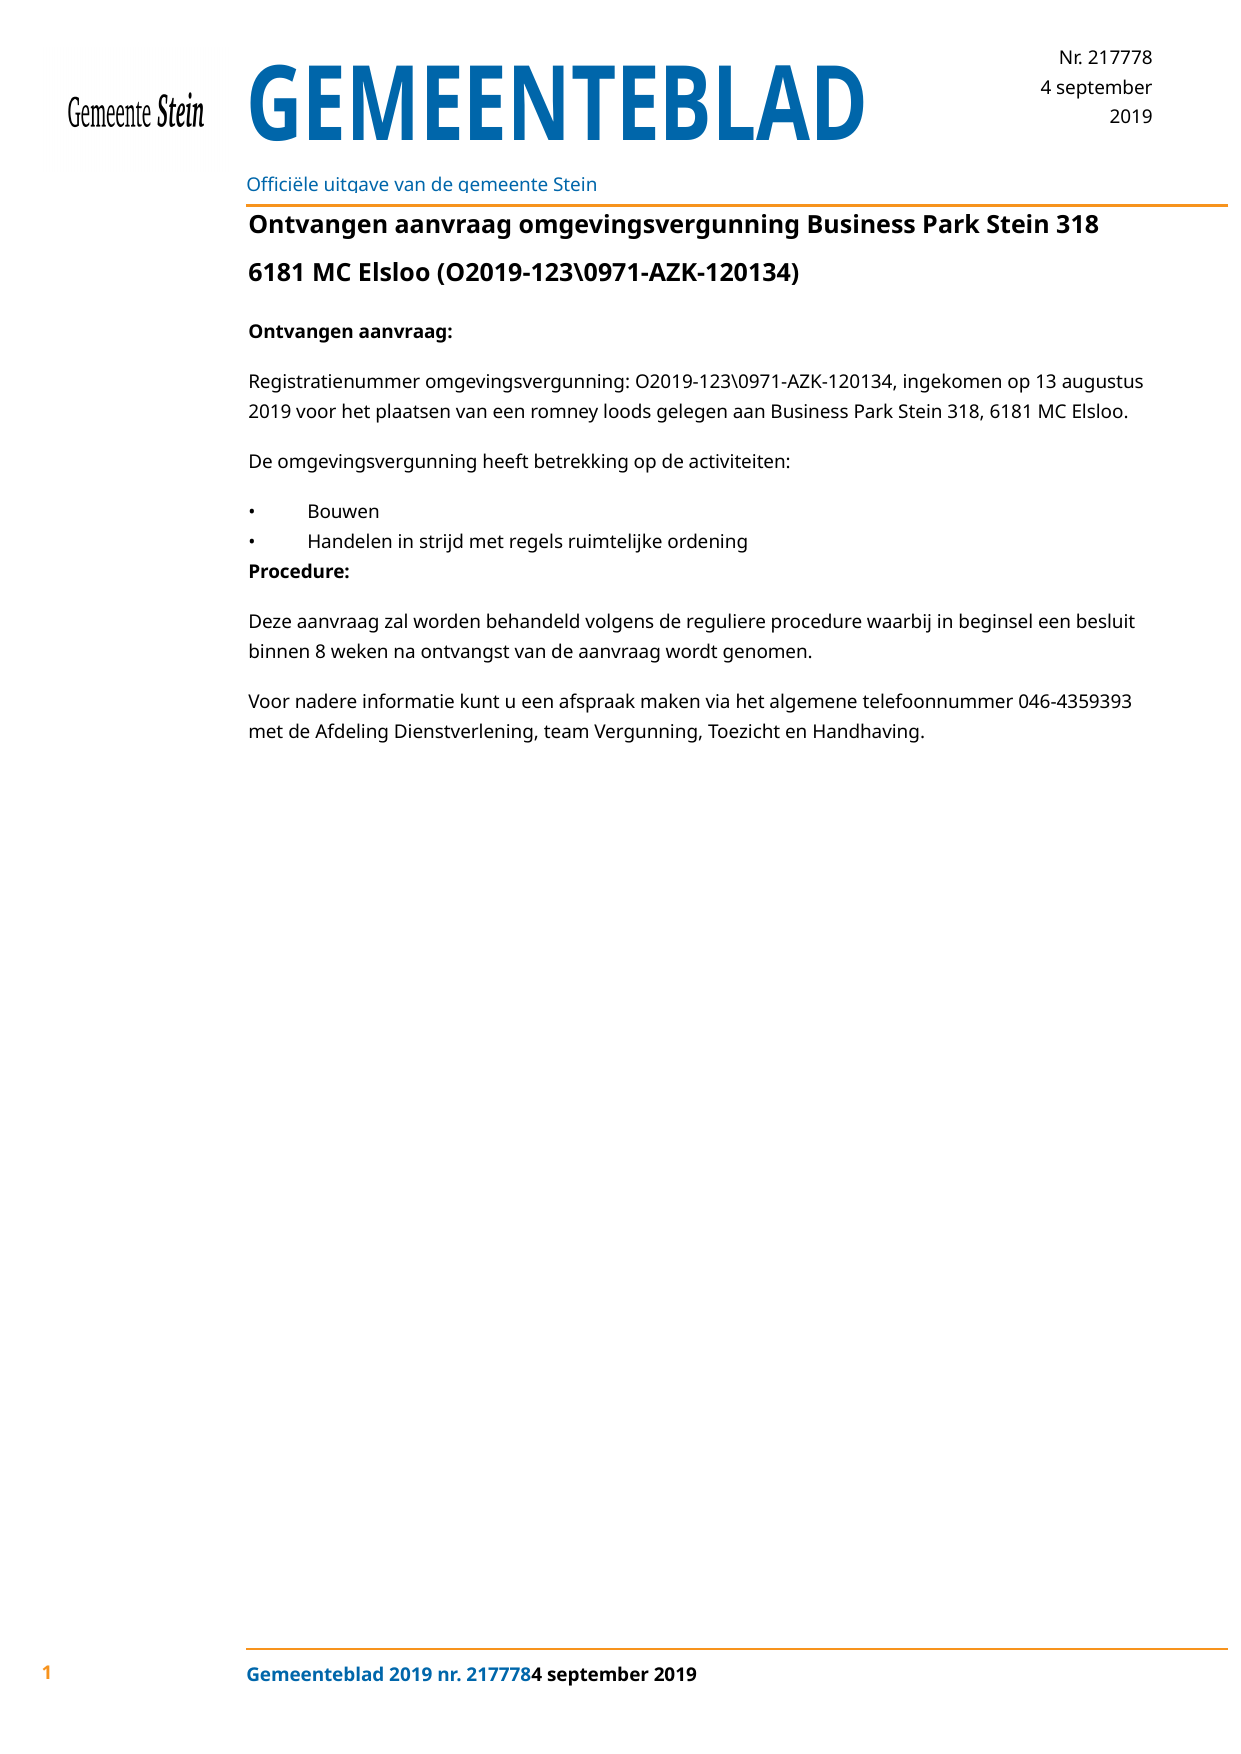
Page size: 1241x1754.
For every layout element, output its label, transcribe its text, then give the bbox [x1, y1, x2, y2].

text Registratienummer omgevingsvergunning: O2019-123\0971-AZK-120134, ingekomen op 13 augustus 2019 voor het plaatsen van een romney loods gelegen aan Business Park Stein 318, 6181 MC Elsloo. [248, 368, 1152, 424]
text Ontvangen aanvraag omgevingsvergunning Business Park Stein 318 6181 MC Elsloo (O2019-123\0971-AZK-120134) [248, 207, 1152, 288]
text Deze aanvraag zal worden behandeld volgens de reguliere procedure waarbij in beginsel een besluit binnen 8 weken na ontvangst van de aanvraag wordt genomen. [248, 608, 1152, 664]
list Bouwen [248, 499, 1152, 524]
text Procedure: [248, 558, 1152, 584]
text De omgevingsvergunning heeft betrekking op de activiteiten: [248, 448, 1152, 474]
text Ontvangen aanvraag: [248, 318, 1152, 344]
list Handelen in strijd met regels ruimtelijke ordening [248, 528, 1152, 554]
picture [41, 47, 231, 172]
text Voor nadere informatie kunt u een afspraak maken via het algemene telefoonnummer 046-4359393 met de Afdeling Dienstverlening, team Vergunning, Toezicht en Handhaving. [248, 688, 1152, 744]
